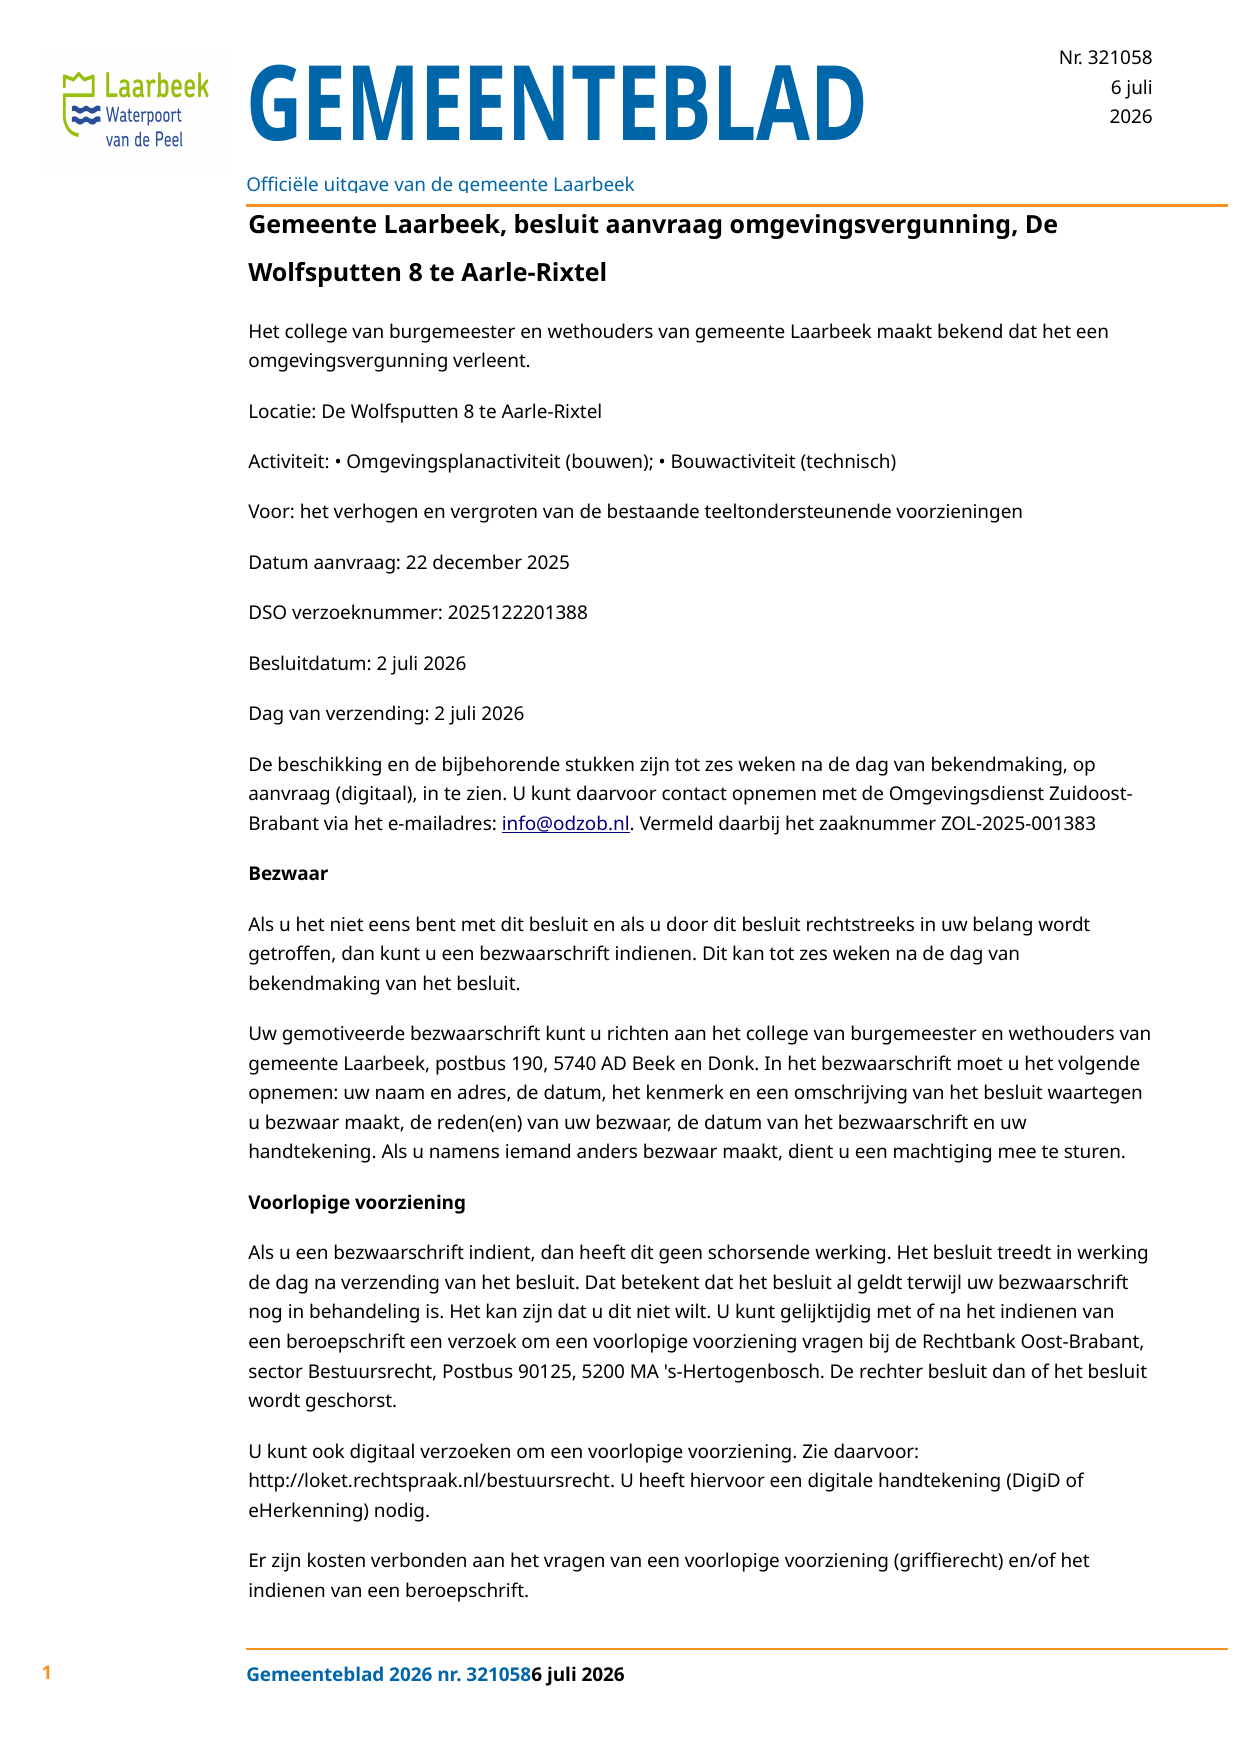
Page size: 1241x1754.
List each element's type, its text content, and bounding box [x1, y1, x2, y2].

text Als u het niet eens bent met dit besluit en als u door dit besluit rechtstreeks in uw belang wordt getroffen, dan kunt u een bezwaarschrift indienen. Dit kan tot zes weken na de dag van bekendmaking van het besluit. [248, 911, 1152, 996]
text DSO verzoeknummer: 2025122201388 [248, 599, 1152, 625]
text Activiteit: • Omgevingsplanactiviteit (bouwen); • Bouwactiviteit (technisch) [248, 448, 1152, 474]
text De beschikking en de bijbehorende stukken zijn tot zes weken na de dag van bekendmaking, op aanvraag (digitaal), in te zien. U kunt daarvoor contact opnemen met de Omgevingsdienst Zuidoost-Brabant via het e-mailadres: info@odzob.nl. Vermeld daarbij het zaaknummer ZOL-2025-001383 [248, 751, 1152, 836]
text Gemeente Laarbeek, besluit aanvraag omgevingsvergunning, De Wolfsputten 8 te Aarle-Rixtel [248, 207, 1152, 288]
text Besluitdatum: 2 juli 2026 [248, 650, 1152, 676]
picture [41, 47, 231, 172]
text Het college van burgemeester en wethouders van gemeente Laarbeek maakt bekend dat het een omgevingsvergunning verleent. [248, 318, 1152, 373]
text Er zijn kosten verbonden aan het vragen van een voorlopige voorziening (griffierecht) en/of het indienen van een beroepschrift. [248, 1547, 1152, 1603]
text Voorlopige voorziening [248, 1189, 1152, 1215]
text Locatie: De Wolfsputten 8 te Aarle-Rixtel [248, 398, 1152, 424]
text Voor: het verhogen en vergroten van de bestaande teeltondersteunende voorzieningen [248, 499, 1152, 524]
text Datum aanvraag: 22 december 2025 [248, 549, 1152, 575]
text Als u een bezwaarschrift indient, dan heeft dit geen schorsende werking. Het besluit treedt in werking de dag na verzending van het besluit. Dat betekent dat het besluit al geldt terwijl uw bezwaarschrift nog in behandeling is. Het kan zijn dat u dit niet wilt. U kunt gelijktijdig met of na het indienen van een beroepschrift een verzoek om een voorlopige voorziening vragen bij de Rechtbank Oost-Brabant, sector Bestuursrecht, Postbus 90125, 5200 MA 's‑Hertogenbosch. De rechter besluit dan of het besluit wordt geschorst. [248, 1239, 1152, 1413]
text Uw gemotiveerde bezwaarschrift kunt u richten aan het college van burgemeester en wethouders van gemeente Laarbeek, postbus 190, 5740 AD Beek en Donk. In het bezwaarschrift moet u het volgende opnemen: uw naam en adres, de datum, het kenmerk en een omschrijving van het besluit waartegen u bezwaar maakt, de reden(en) van uw bezwaar, de datum van het bezwaarschrift en uw handtekening. Als u namens iemand anders bezwaar maakt, dient u een machtiging mee te sturen. [248, 1020, 1152, 1164]
text U kunt ook digitaal verzoeken om een voorlopige voorziening. Zie daarvoor: http://loket.rechtspraak.nl/bestuursrecht. U heeft hiervoor een digitale handtekening (DigiD of eHerkenning) nodig. [248, 1438, 1152, 1523]
text Bezwaar [248, 860, 1152, 886]
text Dag van verzending: 2 juli 2026 [248, 700, 1152, 726]
